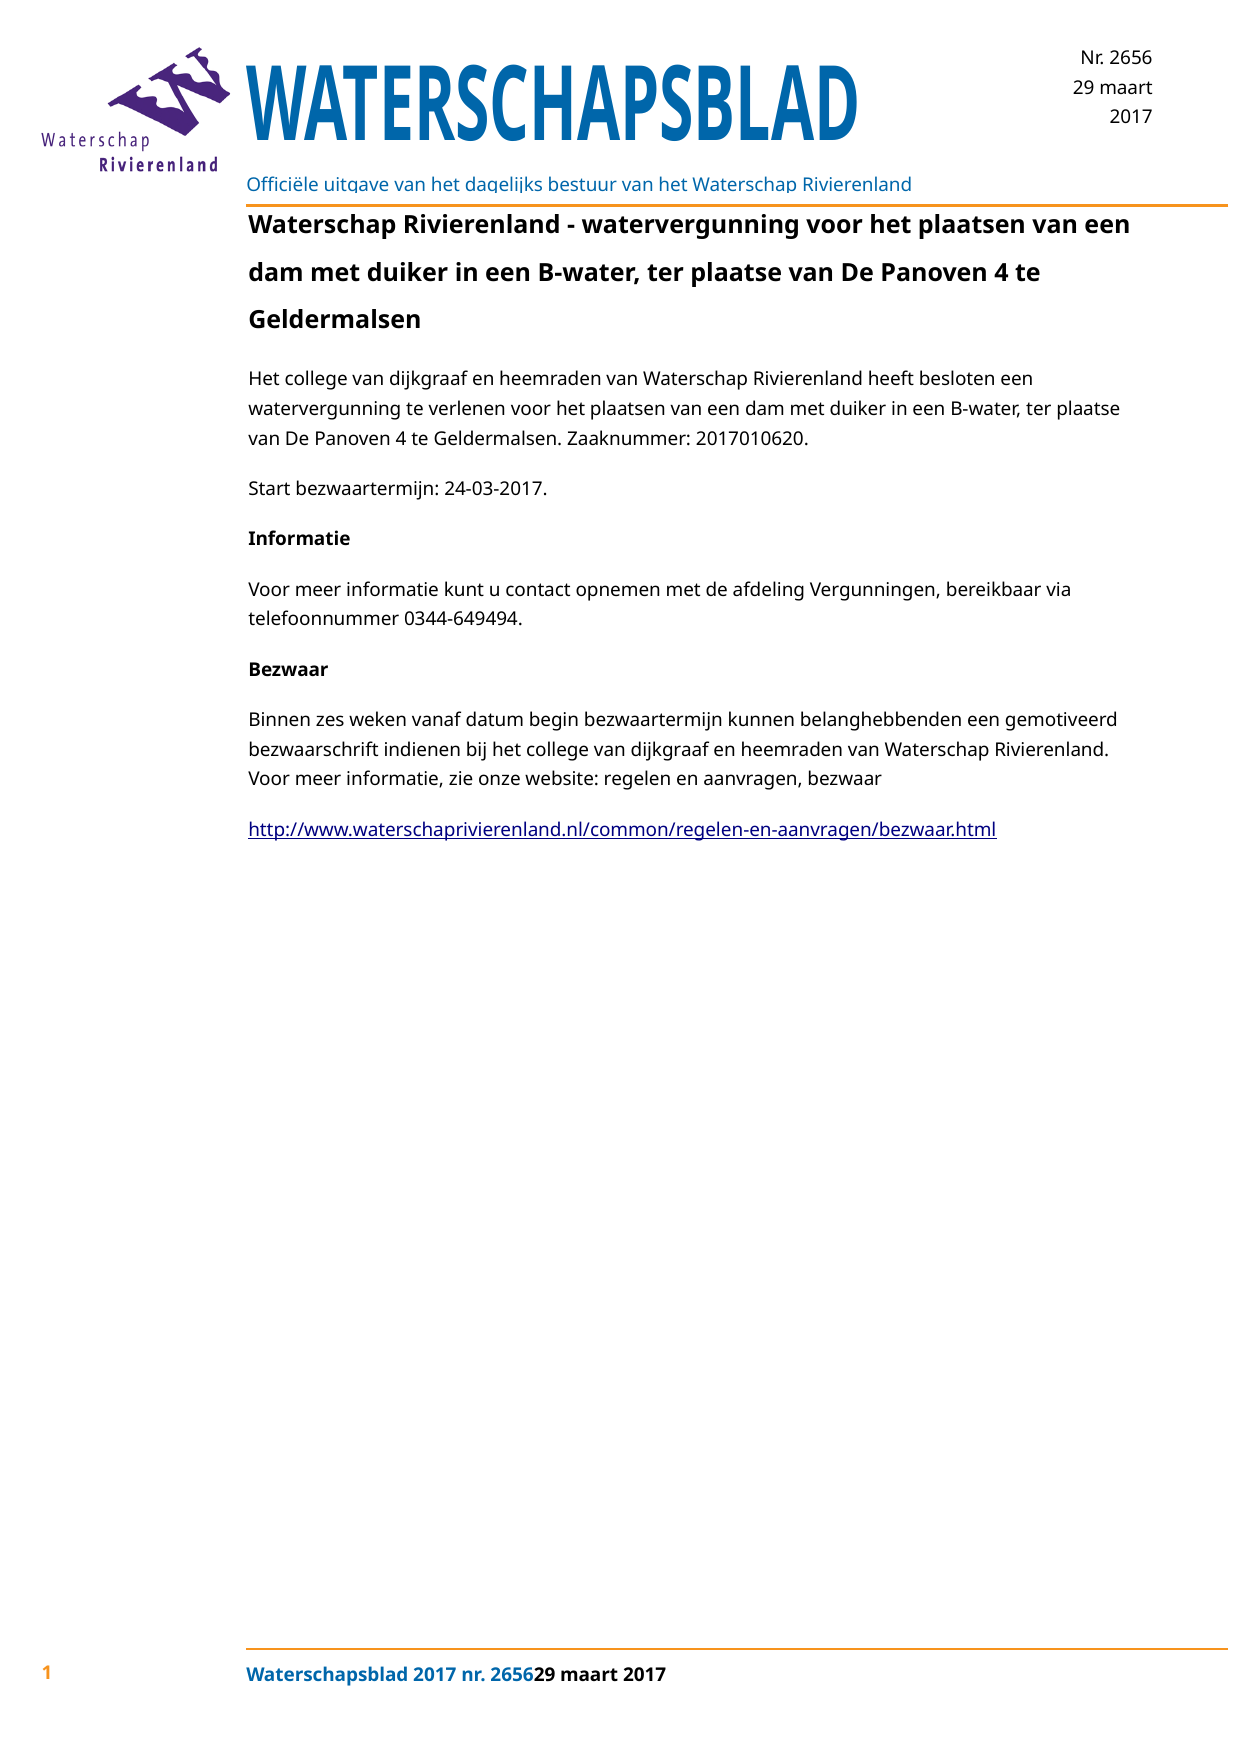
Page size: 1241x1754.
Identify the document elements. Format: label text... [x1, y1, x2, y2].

picture [41, 47, 231, 172]
text http://www.waterschaprivierenland.nl/common/regelen-en-aanvragen/bezwaar.html [248, 816, 1152, 842]
text Bezwaar [248, 656, 1152, 682]
text Waterschap Rivierenland - watervergunning voor het plaatsen van een dam met duiker in een B-water, ter plaatse van De Panoven 4 te Geldermalsen [248, 207, 1152, 336]
text Voor meer informatie kunt u contact opnemen met de afdeling Vergunningen, bereikbaar via telefoonnummer 0344-649494. [248, 576, 1152, 631]
text Het college van dijkgraaf en heemraden van Waterschap Rivierenland heeft besloten een watervergunning te verlenen voor het plaatsen van een dam met duiker in een B-water, ter plaatse van De Panoven 4 te Geldermalsen. Zaaknummer: 2017010620. [248, 366, 1152, 450]
text Start bezwaartermijn: 24-03-2017. [248, 475, 1152, 501]
text Binnen zes weken vanaf datum begin bezwaartermijn kunnen belanghebbenden een gemotiveerd bezwaarschrift indienen bij het college van dijkgraaf en heemraden van Waterschap Rivierenland. Voor meer informatie, zie onze website: regelen en aanvragen, bezwaar [248, 706, 1152, 791]
text Informatie [248, 526, 1152, 551]
